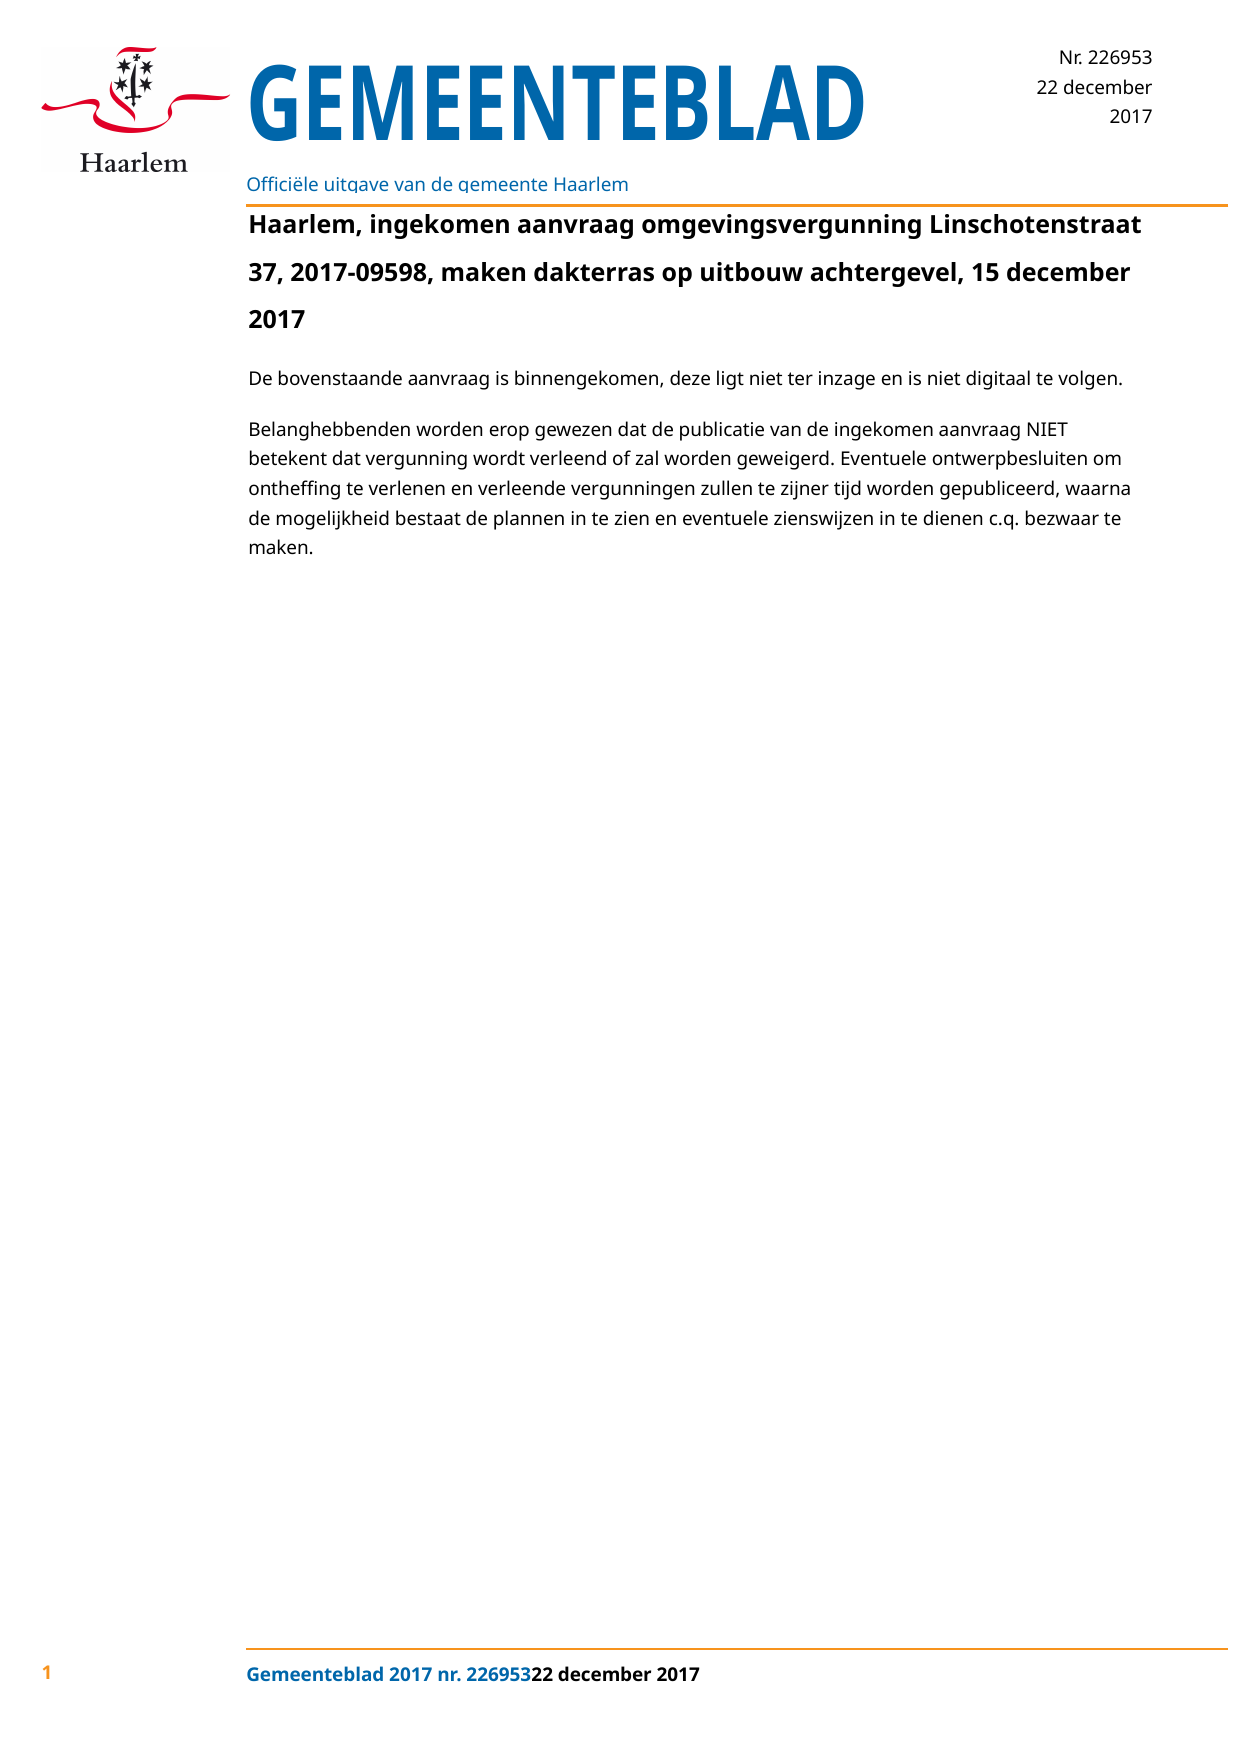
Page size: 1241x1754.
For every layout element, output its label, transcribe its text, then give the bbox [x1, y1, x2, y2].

text Belanghebbenden worden erop gewezen dat de publicatie van de ingekomen aanvraag NIET betekent dat vergunning wordt verleend of zal worden geweigerd. Eventuele ontwerpbesluiten om ontheffing te verlenen en verleende vergunningen zullen te zijner tijd worden gepubliceerd, waarna de mogelijkheid bestaat de plannen in te zien en eventuele zienswijzen in te dienen c.q. bezwaar te maken. [248, 416, 1152, 560]
picture [41, 47, 231, 172]
text Haarlem, ingekomen aanvraag omgevingsvergunning Linschotenstraat 37, 2017-09598, maken dakterras op uitbouw achtergevel, 15 december 2017 [248, 207, 1152, 336]
text De bovenstaande aanvraag is binnengekomen, deze ligt niet ter inzage en is niet digitaal te volgen. [248, 366, 1152, 391]
